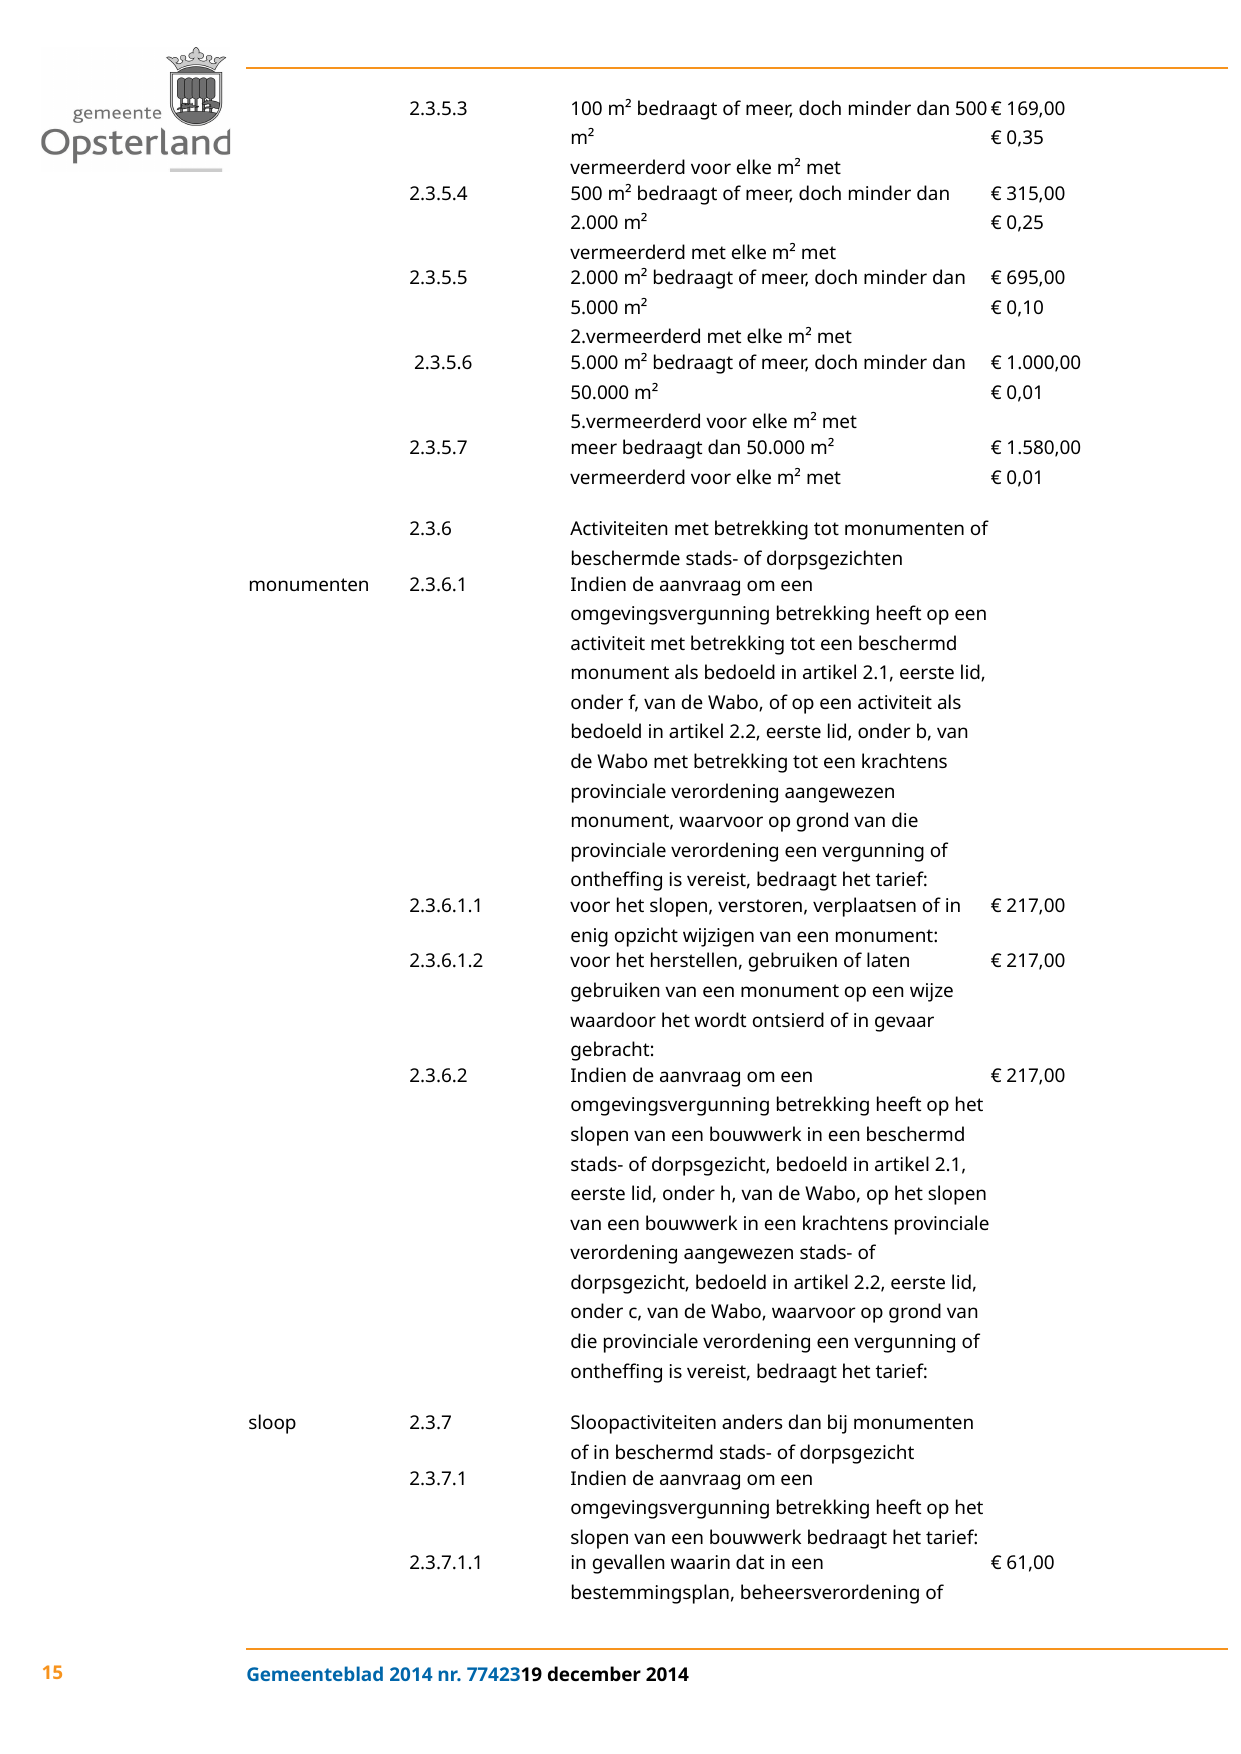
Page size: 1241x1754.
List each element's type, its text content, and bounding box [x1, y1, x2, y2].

table_cell [248, 1384, 409, 1409]
table_cell 100 m² bedraagt of meer, doch minder dan 500 m² vermeerderd voor elke m² met [570, 95, 991, 180]
table_cell 2.3.5.5 [409, 265, 570, 349]
table_cell [570, 1384, 991, 1409]
table_cell 2.3.5.4 [409, 180, 570, 264]
table_cell Activiteiten met betrekking tot monumenten of beschermde stads- of dorpsgezichten [570, 515, 991, 571]
table_cell [409, 1384, 570, 1409]
table_cell Indien de aanvraag om een omgevingsvergunning betrekking heeft op een activiteit met betrekking tot een beschermd monument als bedoeld in artikel 2.1, eerste lid, onder f, van de Wabo, of op een activiteit als bedoeld in artikel 2.2, eerste lid, onder b, van de Wabo met betrekking tot een krachtens provinciale verordening aangewezen monument, waarvoor op grond van die provinciale verordening een vergunning of ontheffing is vereist, bedraagt het tarief: [570, 571, 991, 892]
table_cell € 217,00 [991, 948, 1152, 1062]
table_cell meer bedraagt dan 50.000 m² vermeerderd voor elke m² met [570, 434, 991, 490]
table_cell 2.3.6.1.1 [409, 892, 570, 948]
table_cell € 217,00 [991, 1062, 1152, 1384]
table_cell [248, 1062, 409, 1384]
table_cell € 315,00 € 0,25 [991, 180, 1152, 264]
table_cell [248, 1465, 409, 1549]
table_cell [248, 434, 409, 490]
table_cell € 169,00 € 0,35 [991, 95, 1152, 180]
table_cell sloop [248, 1409, 409, 1465]
table_cell 2.3.6.2 [409, 1062, 570, 1384]
table_cell 2.3.5.7 [409, 434, 570, 490]
table_cell [248, 1550, 409, 1605]
table_cell 2.3.6.1.2 [409, 948, 570, 1062]
table_cell [570, 490, 991, 515]
table_cell 2.3.5.3 [409, 95, 570, 180]
table_cell [248, 948, 409, 1062]
table_cell [991, 1384, 1152, 1409]
table_cell € 1.000,00 € 0,01 [991, 350, 1152, 434]
table_cell [248, 892, 409, 948]
table_cell 2.3.7 [409, 1409, 570, 1465]
table_cell [248, 490, 409, 515]
table_cell [248, 95, 409, 180]
table_cell [991, 571, 1152, 892]
table_cell € 1.580,00 € 0,01 [991, 434, 1152, 490]
table_cell 2.3.7.1 [409, 1465, 570, 1549]
table_cell [248, 515, 409, 571]
table_cell [991, 515, 1152, 571]
table_cell € 217,00 [991, 892, 1152, 948]
table_cell voor het slopen, verstoren, verplaatsen of in enig opzicht wijzigen van een monument: [570, 892, 991, 948]
table_cell [248, 265, 409, 349]
table_cell [248, 350, 409, 434]
table_cell [991, 1409, 1152, 1465]
table_cell Indien de aanvraag om een omgevingsvergunning betrekking heeft op het slopen van een bouwwerk in een beschermd stads- of dorpsgezicht, bedoeld in artikel 2.1, eerste lid, onder h, van de Wabo, op het slopen van een bouwwerk in een krachtens provinciale verordening aangewezen stads- of dorpsgezicht, bedoeld in artikel 2.2, eerste lid, onder c, van de Wabo, waarvoor op grond van die provinciale verordening een vergunning of ontheffing is vereist, bedraagt het tarief: [570, 1062, 991, 1384]
table_cell 2.3.7.1.1 [409, 1550, 570, 1605]
table_cell € 61,00 [991, 1550, 1152, 1605]
table_cell 2.000 m² bedraagt of meer, doch minder dan 5.000 m² 2.vermeerderd met elke m² met [570, 265, 991, 349]
table_cell in gevallen waarin dat in een bestemmingsplan, beheersverordening of [570, 1550, 991, 1605]
table_cell 5.000 m² bedraagt of meer, doch minder dan 50.000 m² 5.vermeerderd voor elke m² met [570, 350, 991, 434]
table_cell monumenten [248, 571, 409, 892]
table_cell 2.3.5.6 [409, 350, 570, 434]
table_cell Indien de aanvraag om een omgevingsvergunning betrekking heeft op het slopen van een bouwwerk bedraagt het tarief: [570, 1465, 991, 1549]
table_cell [248, 180, 409, 264]
table_cell voor het herstellen, gebruiken of laten gebruiken van een monument op een wijze waardoor het wordt ontsierd of in gevaar gebracht: [570, 948, 991, 1062]
table_cell [409, 490, 570, 515]
table_cell [991, 490, 1152, 515]
table_cell Sloopactiviteiten anders dan bij monumenten of in beschermd stads- of dorpsgezicht [570, 1409, 991, 1465]
picture [41, 47, 231, 172]
table_cell 2.3.6 [409, 515, 570, 571]
table_cell [991, 1465, 1152, 1549]
table_cell 500 m² bedraagt of meer, doch minder dan 2.000 m² vermeerderd met elke m² met [570, 180, 991, 264]
table_cell € 695,00 € 0,10 [991, 265, 1152, 349]
table_cell 2.3.6.1 [409, 571, 570, 892]
